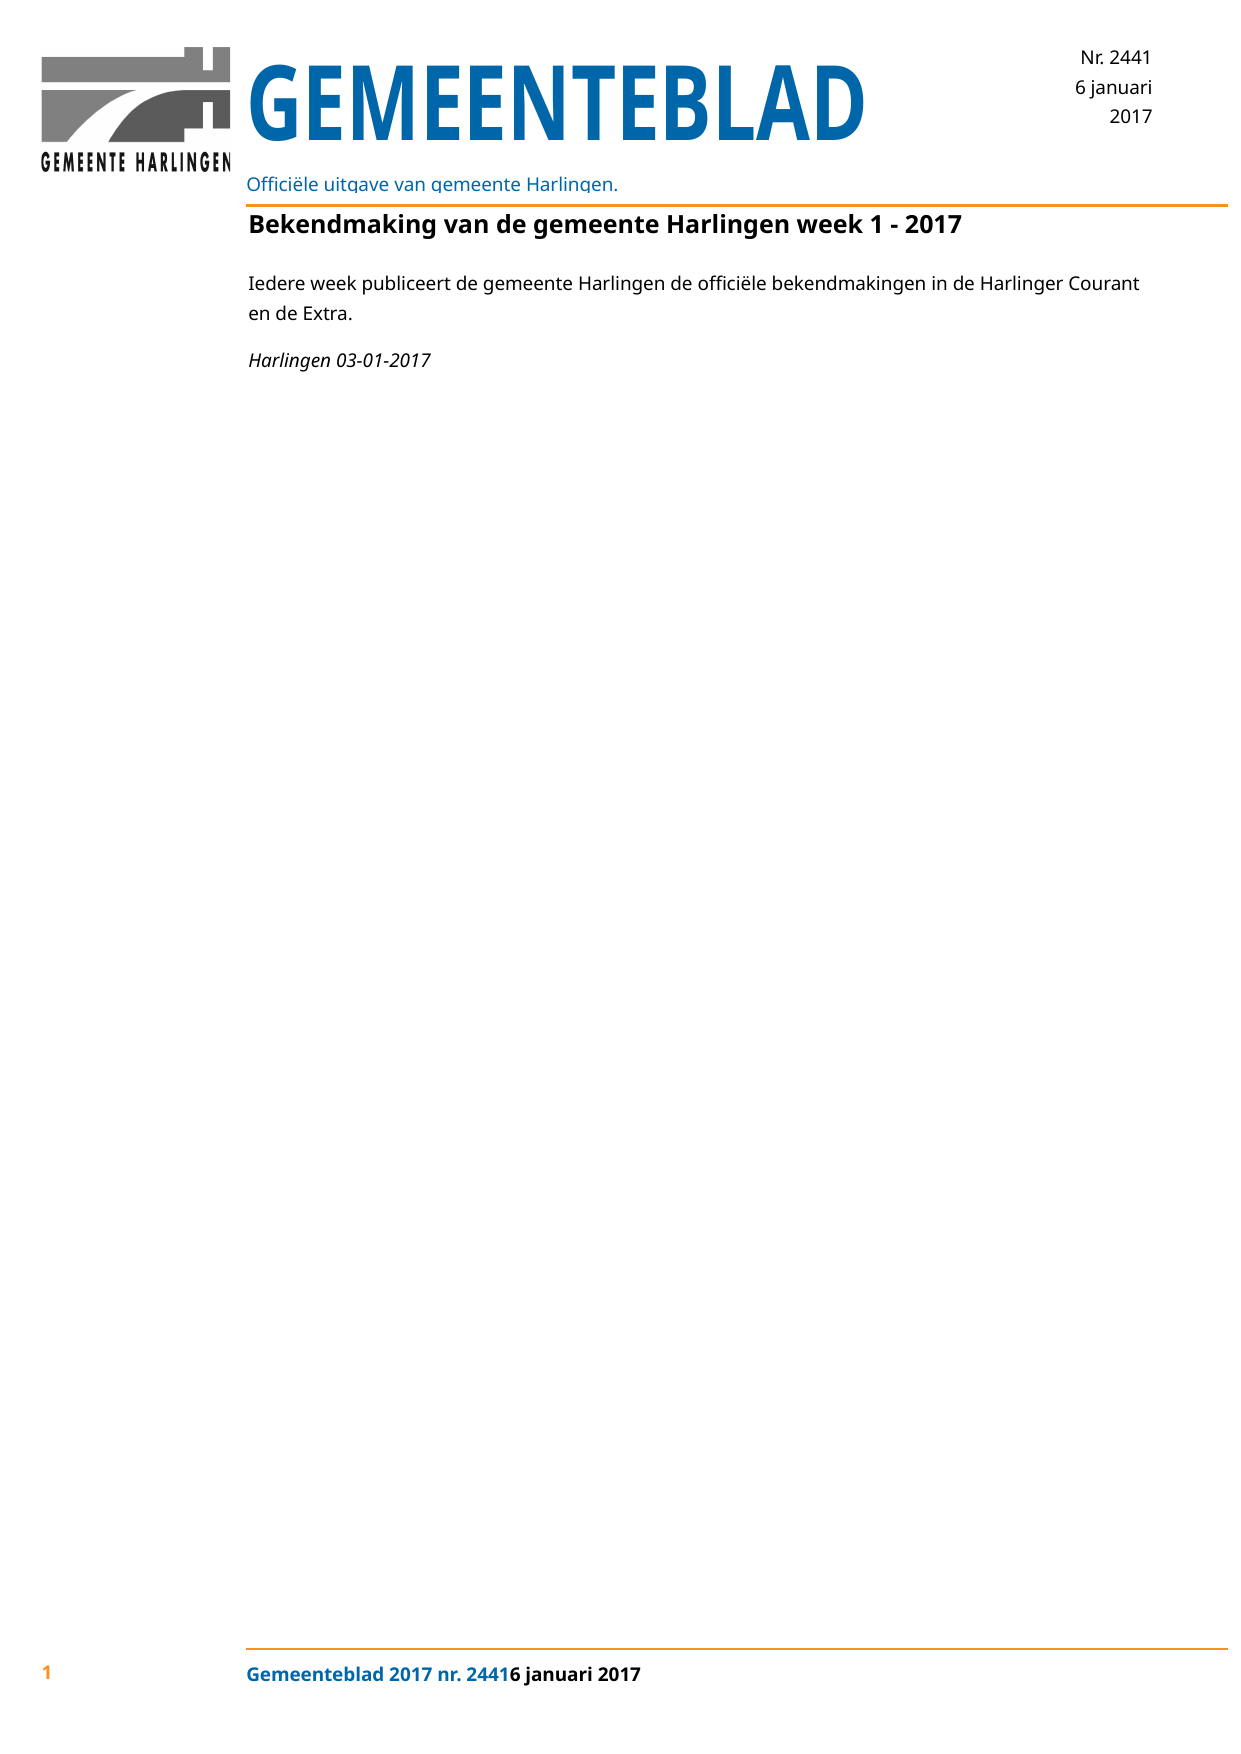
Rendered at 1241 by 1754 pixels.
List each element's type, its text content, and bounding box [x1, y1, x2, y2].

text Iedere week publiceert de gemeente Harlingen de officiële bekendmakingen in de Harlinger Courant en de Extra. [248, 270, 1152, 326]
picture [41, 47, 231, 172]
text Bekendmaking van de gemeente Harlingen week 1 - 2017 [248, 207, 1152, 241]
text Harlingen 03-01-2017 [248, 348, 1152, 373]
